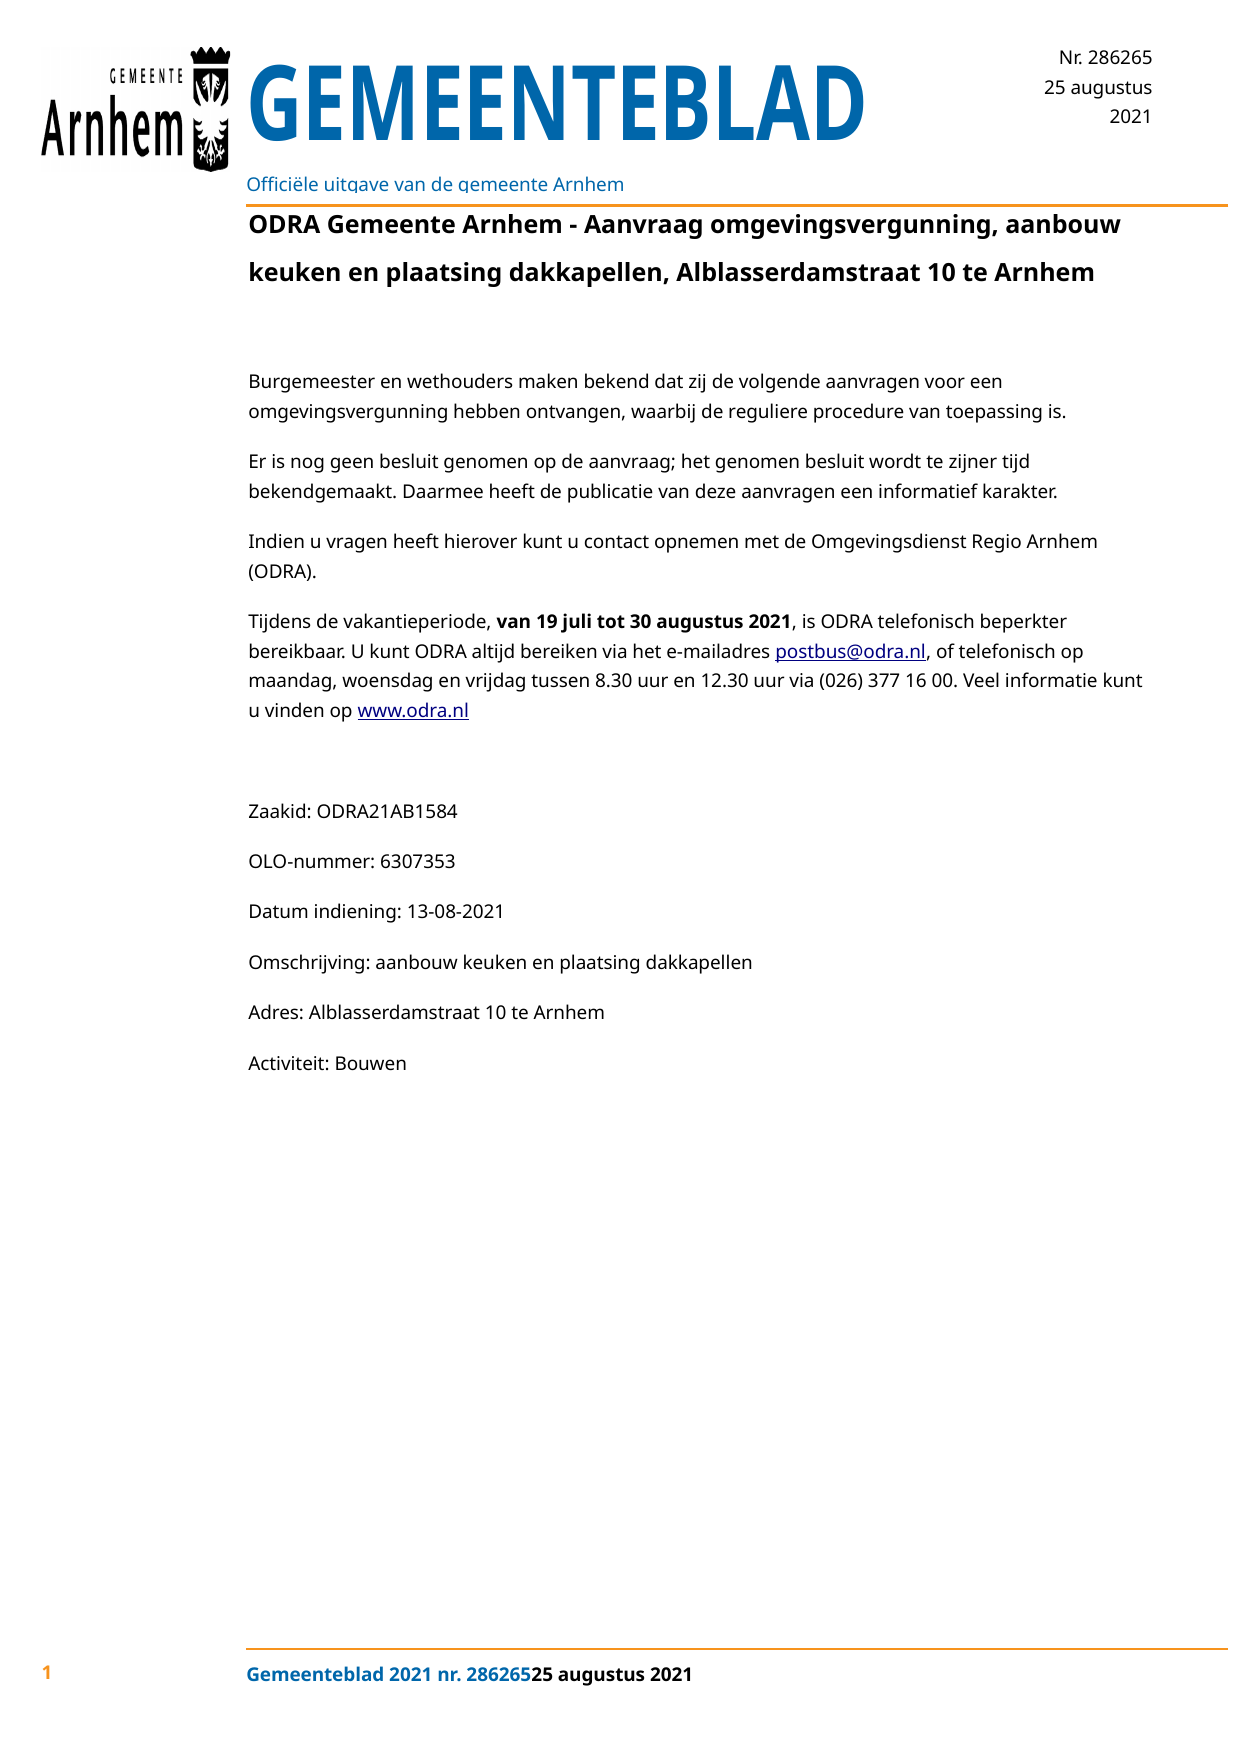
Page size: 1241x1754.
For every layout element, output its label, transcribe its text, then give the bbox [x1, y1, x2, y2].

text Omschrijving: aanbouw keuken en plaatsing dakkapellen [248, 949, 1152, 975]
text OLO-nummer: 6307353 [248, 848, 1152, 874]
text Burgemeester en wethouders maken bekend dat zij de volgende aanvragen voor een omgevingsvergunning hebben ontvangen, waarbij de reguliere procedure van toepassing is. [248, 368, 1152, 424]
text Indien u vragen heeft hierover kunt u contact opnemen met de Omgevingsdienst Regio Arnhem (ODRA). [248, 528, 1152, 584]
text Tijdens de vakantieperiode, van 19 juli tot 30 augustus 2021, is ODRA telefonisch beperkter bereikbaar. U kunt ODRA altijd bereiken via het e-mailadres postbus@odra.nl, of telefonisch op maandag, woensdag en vrijdag tussen 8.30 uur en 12.30 uur via (026) 377 16 00. Veel informatie kunt u vinden op www.odra.nl [248, 608, 1152, 723]
text Er is nog geen besluit genomen op de aanvraag; het genomen besluit wordt te zijner tijd bekendgemaakt. Daarmee heeft de publicatie van deze aanvragen een informatief karakter. [248, 448, 1152, 504]
text ODRA Gemeente Arnhem - Aanvraag omgevingsvergunning, aanbouw keuken en plaatsing dakkapellen, Alblasserdamstraat 10 te Arnhem [248, 207, 1152, 288]
picture [41, 47, 231, 172]
text Adres: Alblasserdamstraat 10 te Arnhem [248, 999, 1152, 1025]
text Activiteit: Bouwen [248, 1050, 1152, 1076]
text Zaakid: ODRA21AB1584 [248, 798, 1152, 824]
text Datum indiening: 13-08-2021 [248, 899, 1152, 924]
